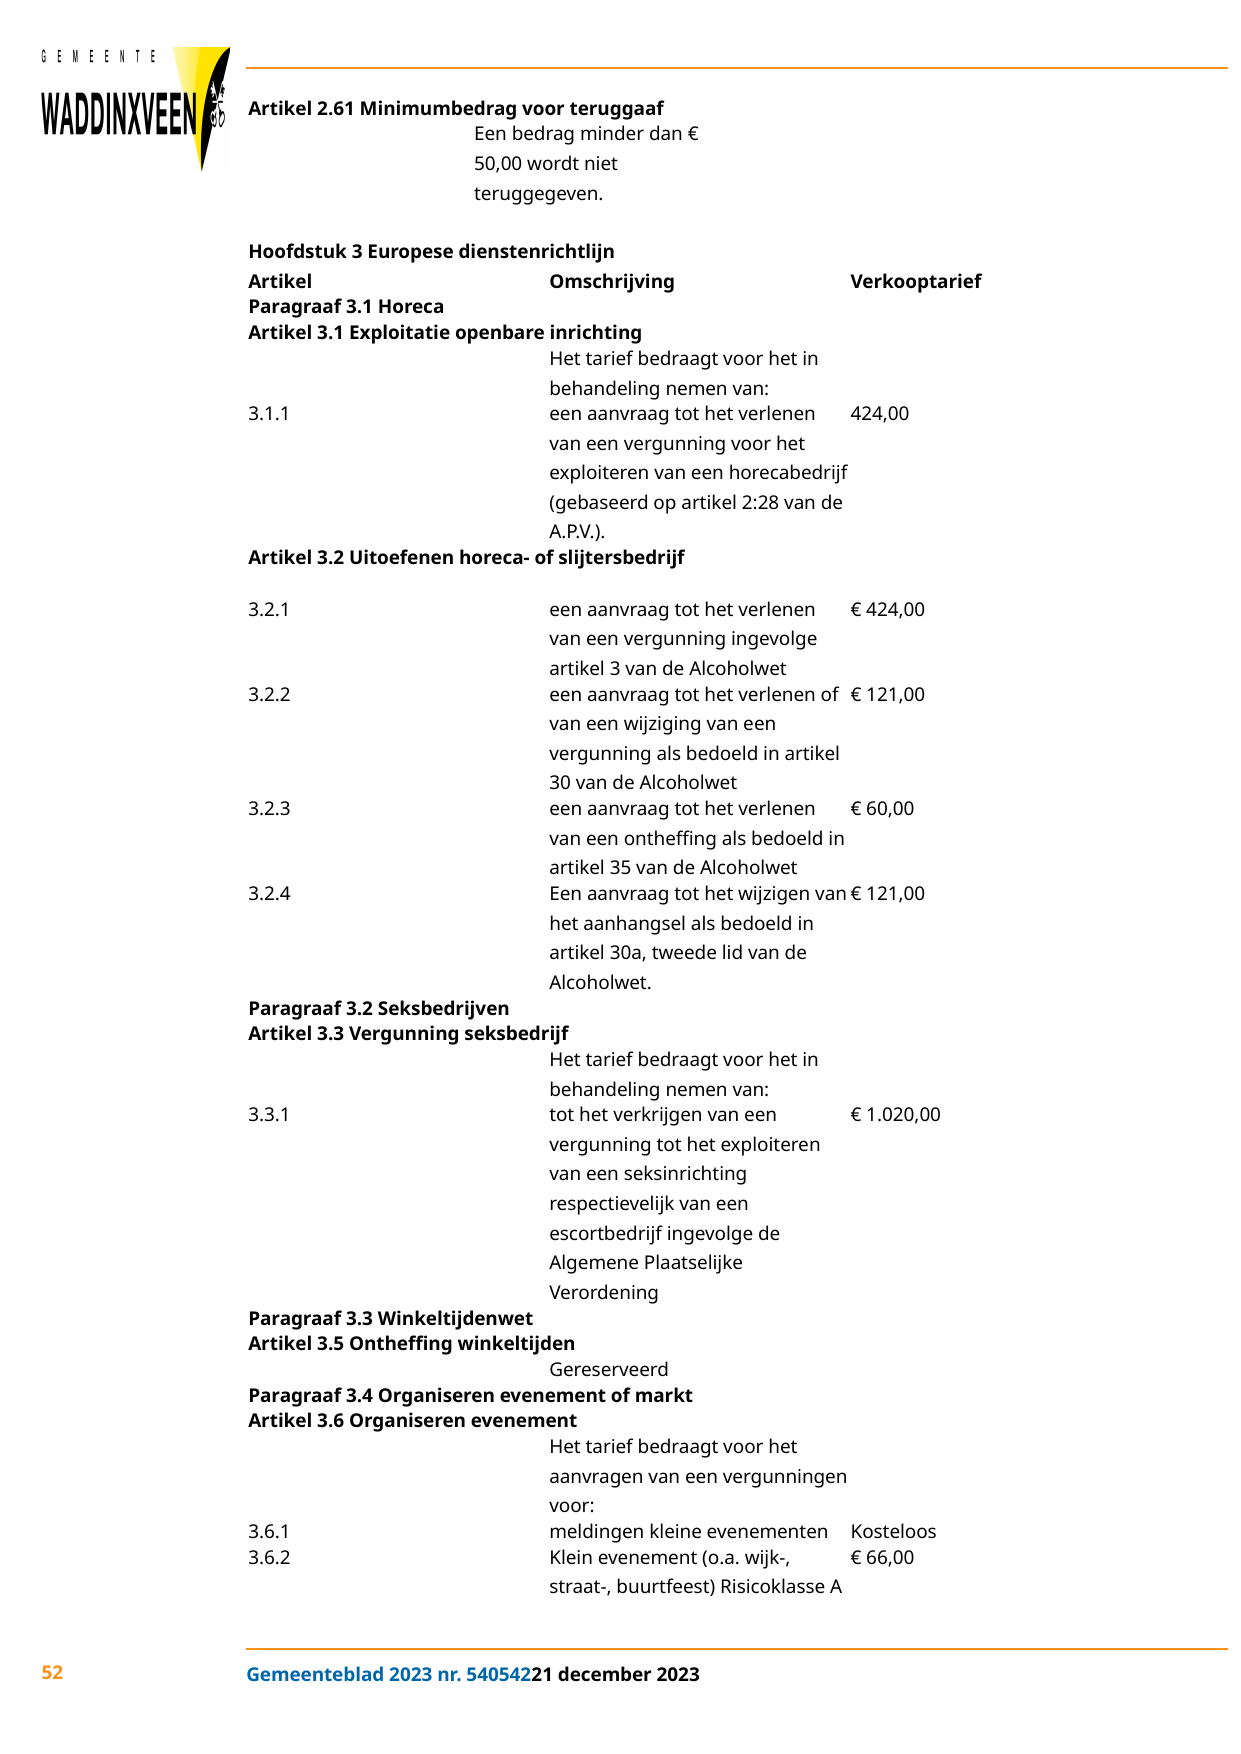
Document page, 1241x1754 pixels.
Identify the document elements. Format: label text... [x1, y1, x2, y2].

table_cell 3.3.1 [248, 1101, 549, 1305]
table_cell Artikel 3.6 Organiseren evenement [248, 1408, 1152, 1433]
table_cell € 1.020,00 [850, 1101, 1152, 1305]
table_cell Gereserveerd [549, 1356, 850, 1382]
table_cell een aanvraag tot het verlenen van een vergunning ingevolge artikel 3 van de Alcoholwet [549, 596, 850, 681]
table_cell [248, 345, 549, 400]
table_cell Artikel 3.5 Ontheffing winkeltijden [248, 1330, 1152, 1356]
picture [41, 47, 231, 172]
table_cell een aanvraag tot het verlenen of van een wijziging van een vergunning als bedoeld in artikel 30 van de Alcoholwet [549, 681, 850, 795]
table_cell een aanvraag tot het verlenen van een ontheffing als bedoeld in artikel 35 van de Alcoholwet [549, 795, 850, 880]
table_cell [850, 345, 1152, 400]
table_cell [549, 570, 850, 596]
table_cell [248, 1046, 549, 1101]
table_cell Kosteloos [850, 1518, 1152, 1544]
table_cell 3.6.2 [248, 1544, 549, 1599]
table_header Artikel [248, 268, 549, 294]
table_cell [248, 570, 549, 596]
table_cell Artikel 2.61 Minimumbedrag voor teruggaaf [248, 95, 926, 121]
table_cell Artikel 3.1 Exploitatie openbare inrichting [248, 319, 1152, 345]
table_cell Het tarief bedraagt voor het in behandeling nemen van: [549, 345, 850, 400]
table_cell 424,00 [850, 400, 1152, 544]
table_cell 3.1.1 [248, 400, 549, 544]
table_cell € 66,00 [850, 1544, 1152, 1599]
table_cell [850, 1046, 1152, 1101]
table_cell € 121,00 [850, 880, 1152, 995]
table_cell Artikel 3.2 Uitoefenen horeca- of slijtersbedrijf [248, 545, 1152, 570]
table_cell Paragraaf 3.3 Winkeltijdenwet [248, 1305, 1152, 1330]
table_cell [926, 121, 1152, 205]
table_cell [926, 95, 1152, 121]
table_cell [850, 570, 1152, 596]
table_cell Paragraaf 3.1 Horeca [248, 294, 1152, 319]
table_cell [850, 1356, 1152, 1382]
table_cell 3.2.3 [248, 795, 549, 880]
table_cell 3.6.1 [248, 1518, 549, 1544]
table_cell meldingen kleine evenementen [549, 1518, 850, 1544]
table_cell Paragraaf 3.2 Seksbedrijven [248, 995, 1152, 1020]
table_cell [850, 1433, 1152, 1518]
table_cell 3.2.2 [248, 681, 549, 795]
table_header Omschrijving [549, 268, 850, 294]
table_cell 3.2.1 [248, 596, 549, 681]
table_cell € 60,00 [850, 795, 1152, 880]
table_cell Artikel 3.3 Vergunning seksbedrijf [248, 1020, 1152, 1046]
table_cell een aanvraag tot het verlenen van een vergunning voor het exploiteren van een horecabedrijf (gebaseerd op artikel 2:28 van de A.P.V.). [549, 400, 850, 544]
table_cell [700, 121, 926, 205]
table_cell Het tarief bedraagt voor het in behandeling nemen van: [549, 1046, 850, 1101]
table_cell 3.2.4 [248, 880, 549, 995]
table_cell Paragraaf 3.4 Organiseren evenement of markt [248, 1382, 1152, 1408]
table_cell Het tarief bedraagt voor het aanvragen van een vergunningen voor: [549, 1433, 850, 1518]
table_cell € 121,00 [850, 681, 1152, 795]
table_cell € 424,00 [850, 596, 1152, 681]
table_cell Een aanvraag tot het wijzigen van het aanhangsel als bedoeld in artikel 30a, tweede lid van de Alcoholwet. [549, 880, 850, 995]
text Hoofdstuk 3 Europese dienstenrichtlijn [248, 238, 1152, 264]
table_cell [248, 1356, 549, 1382]
table_cell Klein evenement (o.a. wijk-, straat-, buurtfeest) Risicoklasse A [549, 1544, 850, 1599]
table_cell [248, 1433, 549, 1518]
table_cell tot het verkrijgen van een vergunning tot het exploiteren van een seksinrichting respectievelijk van een escortbedrijf ingevolge de Algemene Plaatselijke Verordening [549, 1101, 850, 1305]
table_header Verkooptarief [850, 268, 1152, 294]
table_cell Een bedrag minder dan € 50,00 wordt niet teruggegeven. [474, 121, 700, 205]
table_cell [248, 121, 474, 205]
